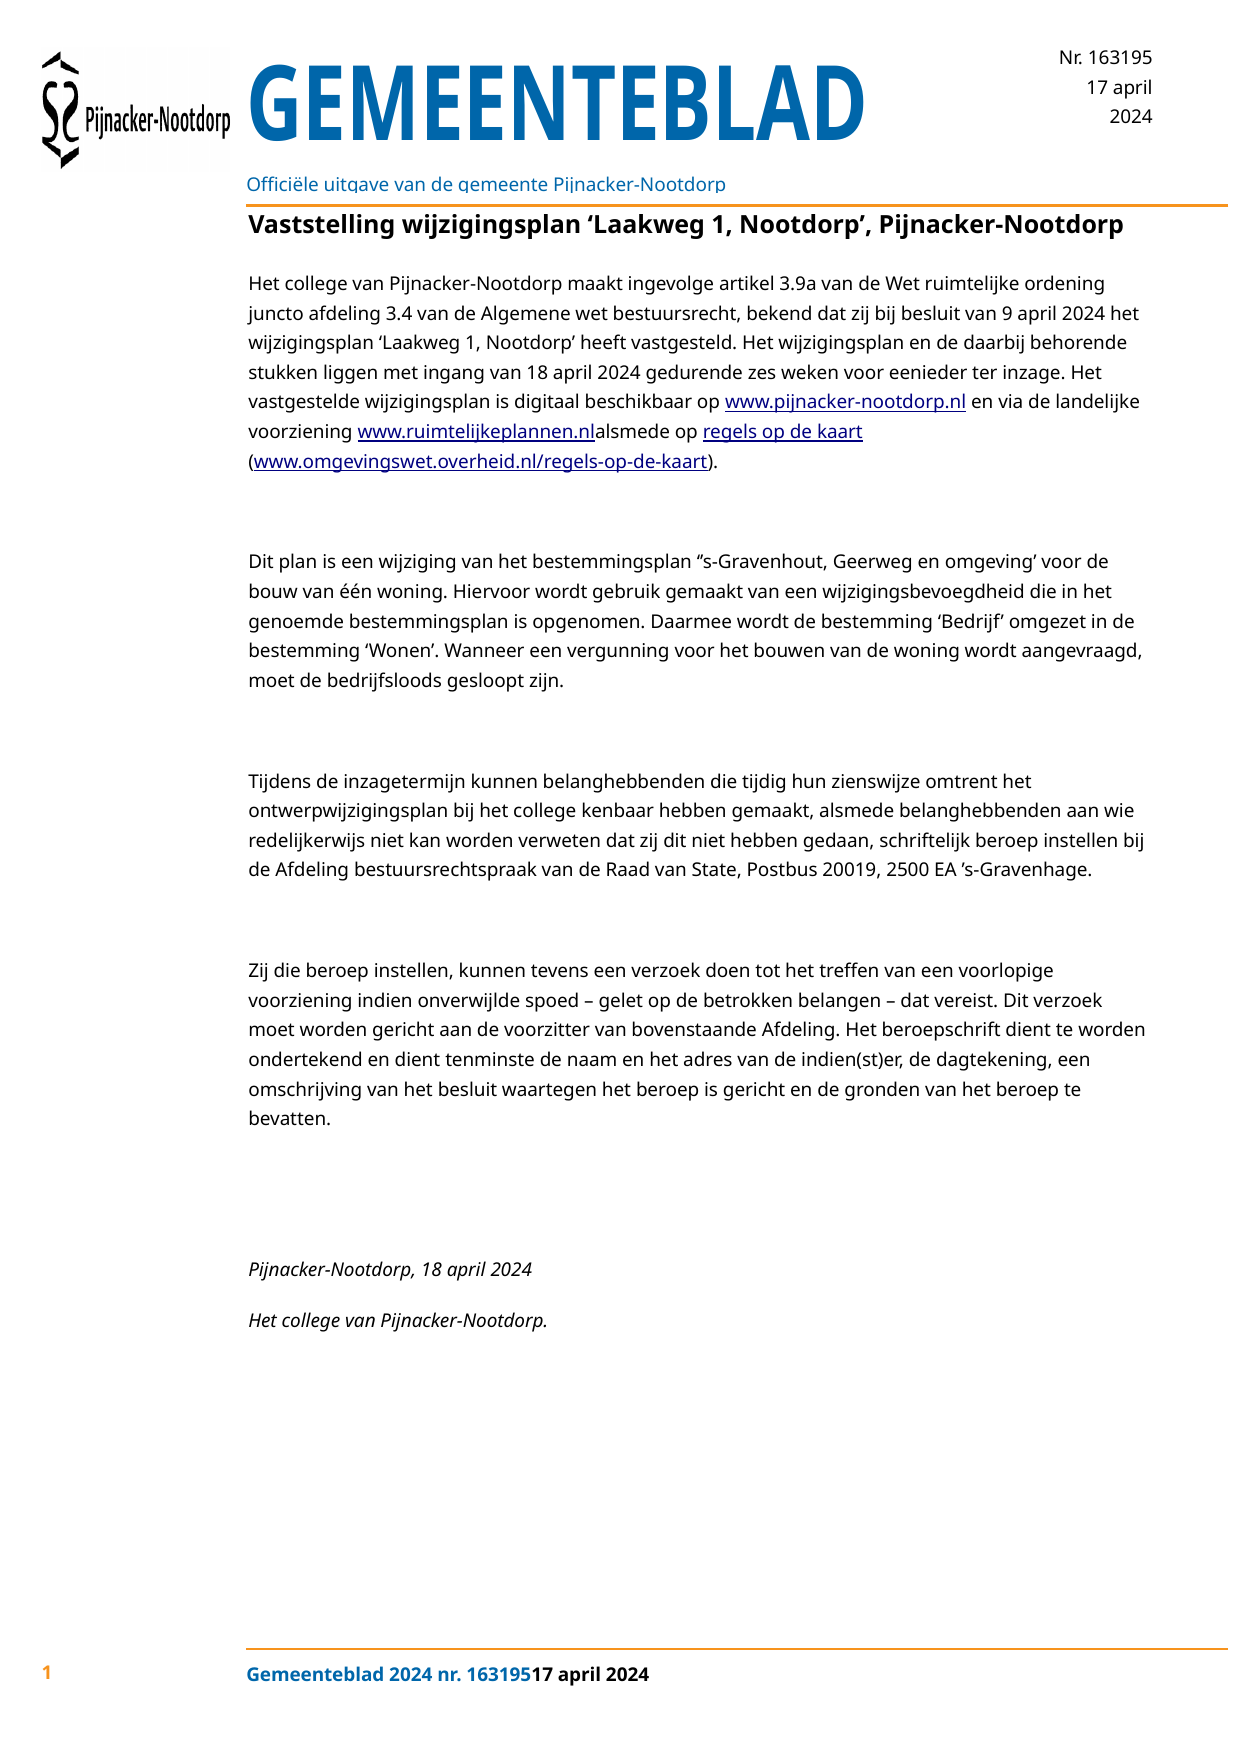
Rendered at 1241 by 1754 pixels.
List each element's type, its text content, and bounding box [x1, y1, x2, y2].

text Dit plan is een wijziging van het bestemmingsplan ‘’s-Gravenhout, Geerweg en omgeving’ voor de bouw van één woning. Hiervoor wordt gebruik gemaakt van een wijzigingsbevoegdheid die in het genoemde bestemmingsplan is opgenomen. Daarmee wordt de bestemming ‘Bedrijf’ omgezet in de bestemming ‘Wonen’. Wanneer een vergunning voor het bouwen van de woning wordt aangevraagd, moet de bedrijfsloods gesloopt zijn. [248, 549, 1152, 693]
text Tijdens de inzagetermijn kunnen belanghebbenden die tijdig hun zienswijze omtrent het ontwerpwijzigingsplan bij het college kenbaar hebben gemaakt, alsmede belanghebbenden aan wie redelijkerwijs niet kan worden verweten dat zij dit niet hebben gedaan, schriftelijk beroep instellen bij de Afdeling bestuursrechtspraak van de Raad van State, Postbus 20019, 2500 EA ’s-Gravenhage. [248, 768, 1152, 882]
text Het college van Pijnacker-Nootdorp maakt ingevolge artikel 3.9a van de Wet ruimtelijke ordening juncto afdeling 3.4 van de Algemene wet bestuursrecht, bekend dat zij bij besluit van 9 april 2024 het wijzigingsplan ‘Laakweg 1, Nootdorp’ heeft vastgesteld. Het wijzigingsplan en de daarbij behorende stukken liggen met ingang van 18 april 2024 gedurende zes weken voor eenieder ter inzage. Het vastgestelde wijzigingsplan is digitaal beschikbaar op www.pijnacker-nootdorp.nl en via de landelijke voorziening www.ruimtelijkeplannen.nlalsmede op regels op de kaart (www.omgevingswet.overheid.nl/regels-op-de-kaart). [248, 270, 1152, 473]
text Vaststelling wijzigingsplan ‘Laakweg 1, Nootdorp’, Pijnacker-Nootdorp [248, 207, 1152, 241]
picture [41, 47, 231, 172]
text Pijnacker-Nootdorp, 18 april 2024 [248, 1257, 1152, 1282]
text Het college van Pijnacker-Nootdorp. [248, 1307, 1152, 1333]
text Zij die beroep instellen, kunnen tevens een verzoek doen tot het treffen van een voorlopige voorziening indien onverwijlde spoed – gelet op de betrokken belangen – dat vereist. Dit verzoek moet worden gericht aan de voorzitter van bovenstaande Afdeling. Het beroepschrift dient te worden ondertekend en dient tenminste de naam en het adres van de indien(st)er, de dagtekening, een omschrijving van het besluit waartegen het beroep is gericht en de gronden van het beroep te bevatten. [248, 957, 1152, 1131]
